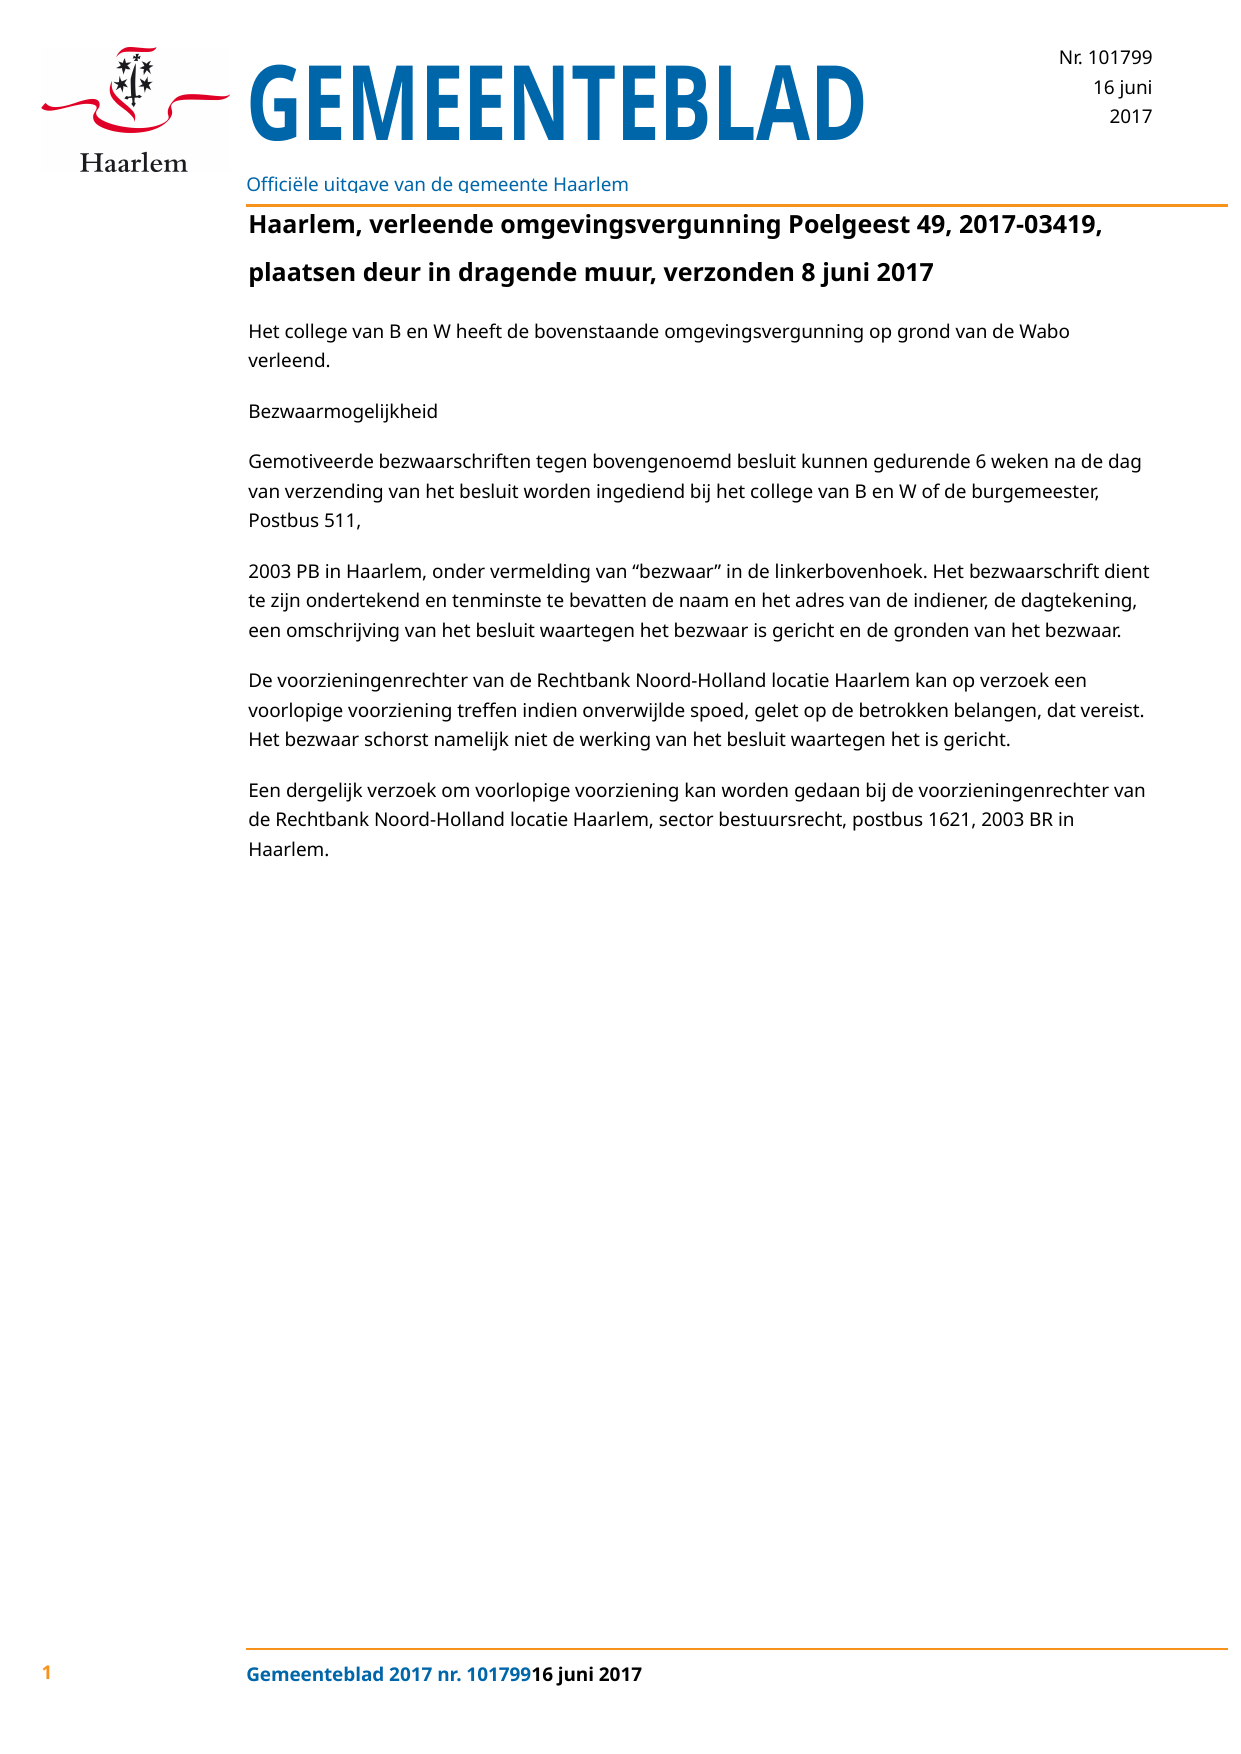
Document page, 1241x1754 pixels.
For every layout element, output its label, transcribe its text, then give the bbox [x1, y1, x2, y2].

text De voorzieningenrechter van de Rechtbank Noord-Holland locatie Haarlem kan op verzoek een voorlopige voorziening treffen indien onverwijlde spoed, gelet op de betrokken belangen, dat vereist. Het bezwaar schorst namelijk niet de werking van het besluit waartegen het is gericht. [248, 667, 1152, 752]
text Bezwaarmogelijkheid [248, 398, 1152, 424]
text 2003 PB in Haarlem, onder vermelding van “bezwaar” in de linkerbovenhoek. Het bezwaarschrift dient te zijn ondertekend en tenminste te bevatten de naam en het adres van de indiener, de dagtekening, een omschrijving van het besluit waartegen het bezwaar is gericht en de gronden van het bezwaar. [248, 558, 1152, 643]
picture [41, 47, 231, 172]
text Het college van B en W heeft de bovenstaande omgevingsvergunning op grond van de Wabo verleend. [248, 318, 1152, 373]
text Een dergelijk verzoek om voorlopige voorziening kan worden gedaan bij de voorzieningenrechter van de Rechtbank Noord-Holland locatie Haarlem, sector bestuursrecht, postbus 1621, 2003 BR in Haarlem. [248, 777, 1152, 862]
text Gemotiveerde bezwaarschriften tegen bovengenoemd besluit kunnen gedurende 6 weken na de dag van verzending van het besluit worden ingediend bij het college van B en W of de burgemeester, Postbus 511, [248, 448, 1152, 533]
text Haarlem, verleende omgevingsvergunning Poelgeest 49, 2017-03419, plaatsen deur in dragende muur, verzonden 8 juni 2017 [248, 207, 1152, 288]
